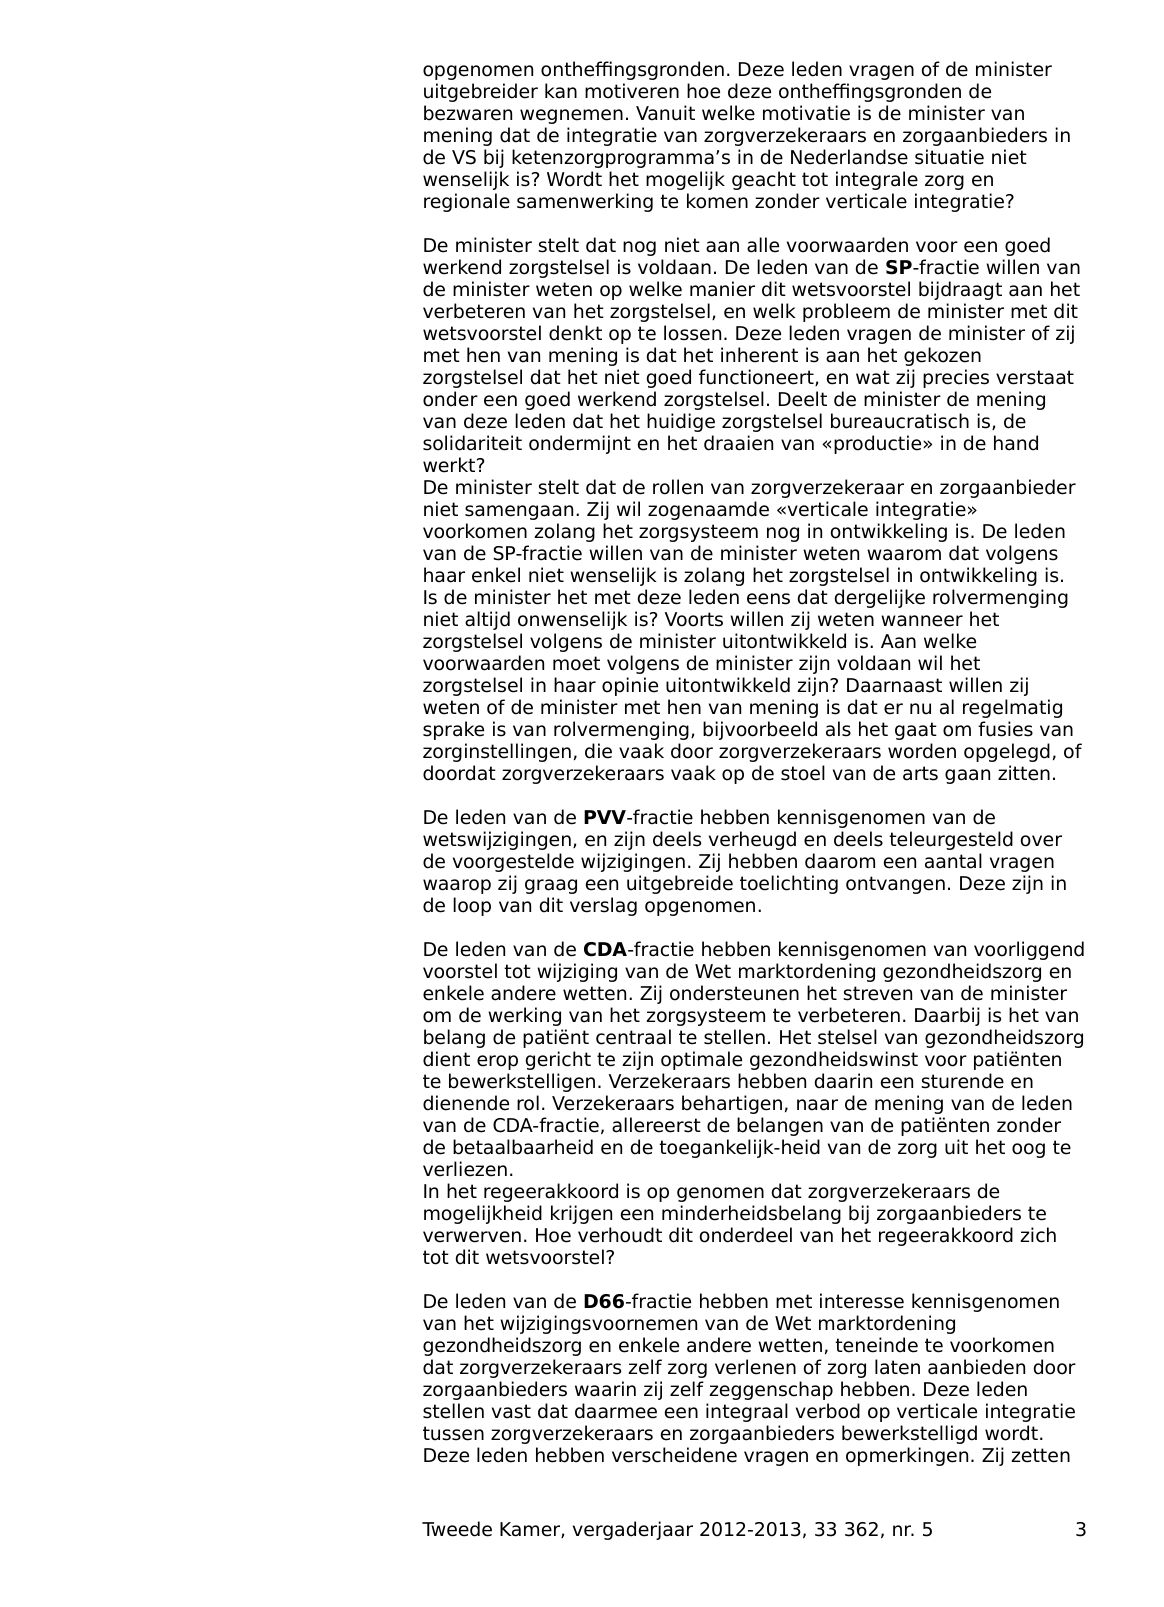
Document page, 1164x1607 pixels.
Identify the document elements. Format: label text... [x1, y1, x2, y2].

text De leden van de PVV-fractie hebben kennisgenomen van de wetswijzigingen, en zijn deels verheugd en deels teleurgesteld over de voorgestelde wijzigingen. Zij hebben daarom een aantal vragen waarop zij graag een uitgebreide toelichting ontvangen. Deze zijn in de loop van dit verslag opgenomen. [422, 807, 1087, 917]
text De minister stelt dat nog niet aan alle voorwaarden voor een goed werkend zorgstelsel is voldaan. De leden van de SP-fractie willen van de minister weten op welke manier dit wetsvoorstel bijdraagt aan het verbeteren van het zorgstelsel, en welk probleem de minister met dit wetsvoorstel denkt op te lossen. Deze leden vragen de minister of zij met hen van mening is dat het inherent is aan het gekozen zorgstelsel dat het niet goed functioneert, en wat zij precies verstaat onder een goed werkend zorgstelsel. Deelt de minister de mening van deze leden dat het huidige zorgstelsel bureaucratisch is, de solidariteit ondermijnt en het draaien van «productie» in de hand werkt? [422, 235, 1087, 477]
text opgenomen ontheffingsgronden. Deze leden vragen of de minister uitgebreider kan motiveren hoe deze ontheffingsgronden de bezwaren wegnemen. Vanuit welke motivatie is de minister van mening dat de integratie van zorgverzekeraars en zorgaanbieders in de VS bij ketenzorgprogramma’s in de Nederlandse situatie niet wenselijk is? Wordt het mogelijk geacht tot integrale zorg en regionale samenwerking te komen zonder verticale integratie? [422, 59, 1087, 213]
text De minister stelt dat de rollen van zorgverzekeraar en zorgaanbieder niet samengaan. Zij wil zogenaamde «verticale integratie» voorkomen zolang het zorgsysteem nog in ontwikkeling is. De leden van de SP-fractie willen van de minister weten waarom dat volgens haar enkel niet wenselijk is zolang het zorgstelsel in ontwikkeling is. Is de minister het met deze leden eens dat dergelijke rolvermenging niet altijd onwenselijk is? Voorts willen zij weten wanneer het zorgstelsel volgens de minister uitontwikkeld is. Aan welke voorwaarden moet volgens de minister zijn voldaan wil het zorgstelsel in haar opinie uitontwikkeld zijn? Daarnaast willen zij weten of de minister met hen van mening is dat er nu al regelmatig sprake is van rolvermenging, bijvoorbeeld als het gaat om fusies van zorginstellingen, die vaak door zorgverzekeraars worden opgelegd, of doordat zorgverzekeraars vaak op de stoel van de arts gaan zitten. [422, 477, 1087, 784]
text De leden van de CDA-fractie hebben kennisgenomen van voorliggend voorstel tot wijziging van de Wet marktordening gezondheidszorg en enkele andere wetten. Zij ondersteunen het streven van de minister om de werking van het zorgsysteem te verbeteren. Daarbij is het van belang de patiënt centraal te stellen. Het stelsel van gezondheidszorg dient erop gericht te zijn optimale gezondheidswinst voor patiënten te bewerkstelligen. Verzekeraars hebben daarin een sturende en dienende rol. Verzekeraars behartigen, naar de mening van de leden van de CDA-fractie, allereerst de belangen van de patiënten zonder de betaalbaarheid en de toegankelijk-heid van de zorg uit het oog te verliezen. [422, 939, 1087, 1181]
text In het regeerakkoord is op genomen dat zorgverzekeraars de mogelijkheid krijgen een minderheidsbelang bij zorgaanbieders te verwerven. Hoe verhoudt dit onderdeel van het regeerakkoord zich tot dit wetsvoorstel? [422, 1181, 1087, 1268]
text De leden van de D66-fractie hebben met interesse kennisgenomen van het wijzigingsvoornemen van de Wet marktordening gezondheidszorg en enkele andere wetten, teneinde te voorkomen dat zorgverzekeraars zelf zorg verlenen of zorg laten aanbieden door zorgaanbieders waarin zij zelf zeggenschap hebben. Deze leden stellen vast dat daarmee een integraal verbod op verticale integratie tussen zorgverzekeraars en zorgaanbieders bewerkstelligd wordt. Deze leden hebben verscheidene vragen en opmerkingen. Zij zetten [422, 1291, 1087, 1467]
